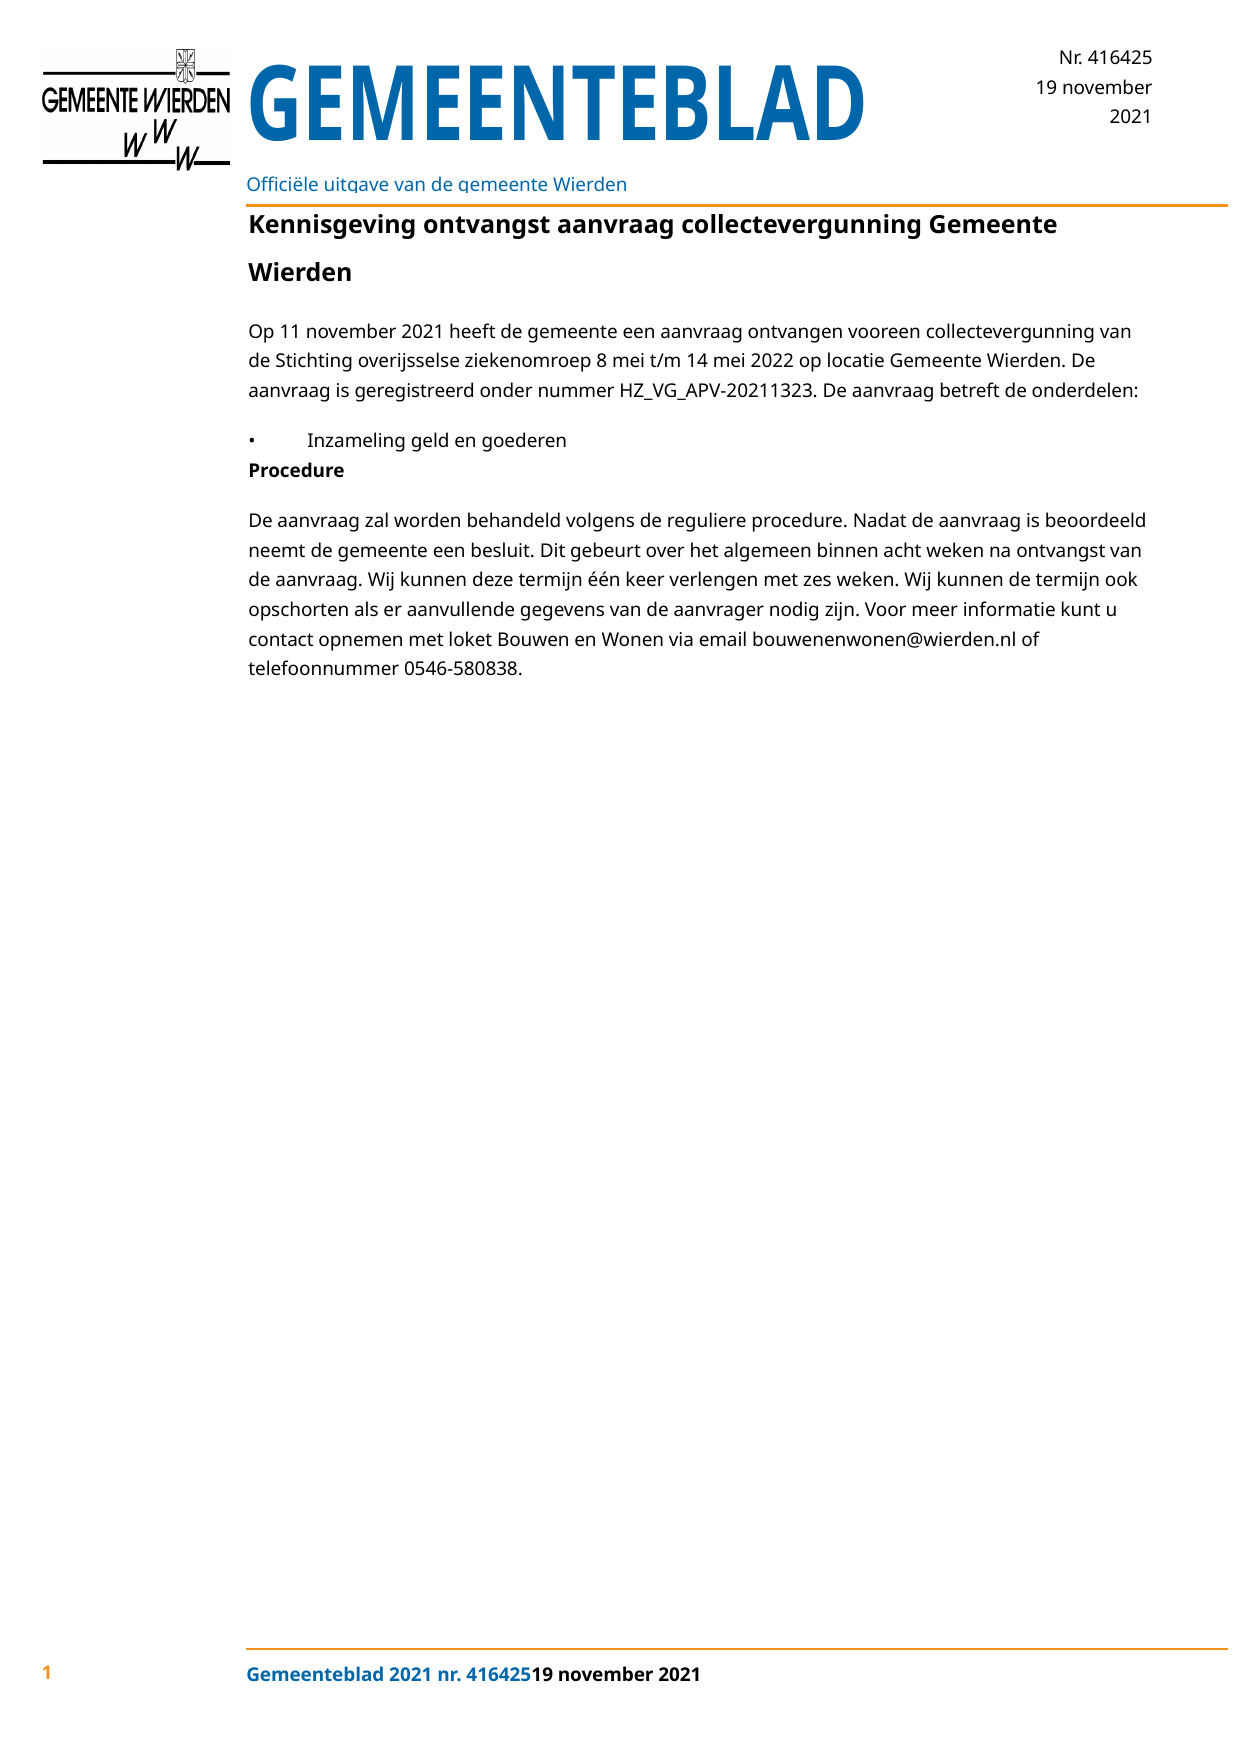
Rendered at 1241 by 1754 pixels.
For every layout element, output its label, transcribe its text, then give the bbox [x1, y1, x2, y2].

picture [41, 47, 231, 172]
text De aanvraag zal worden behandeld volgens de reguliere procedure. Nadat de aanvraag is beoordeeld neemt de gemeente een besluit. Dit gebeurt over het algemeen binnen acht weken na ontvangst van de aanvraag. Wij kunnen deze termijn één keer verlengen met zes weken. Wij kunnen de termijn ook opschorten als er aanvullende gegevens van de aanvrager nodig zijn. Voor meer informatie kunt u contact opnemen met loket Bouwen en Wonen via email bouwenenwonen@wierden.nl of telefoonnummer 0546-580838. [248, 507, 1152, 681]
text Op 11 november 2021 heeft de gemeente een aanvraag ontvangen vooreen collectevergunning van de Stichting overijsselse ziekenomroep 8 mei t/m 14 mei 2022 op locatie Gemeente Wierden. De aanvraag is geregistreerd onder nummer HZ_VG_APV-20211323. De aanvraag betreft de onderdelen: [248, 318, 1152, 403]
text Procedure [248, 457, 1152, 483]
text Kennisgeving ontvangst aanvraag collectevergunning Gemeente Wierden [248, 207, 1152, 288]
list Inzameling geld en goederen [248, 427, 1152, 453]
